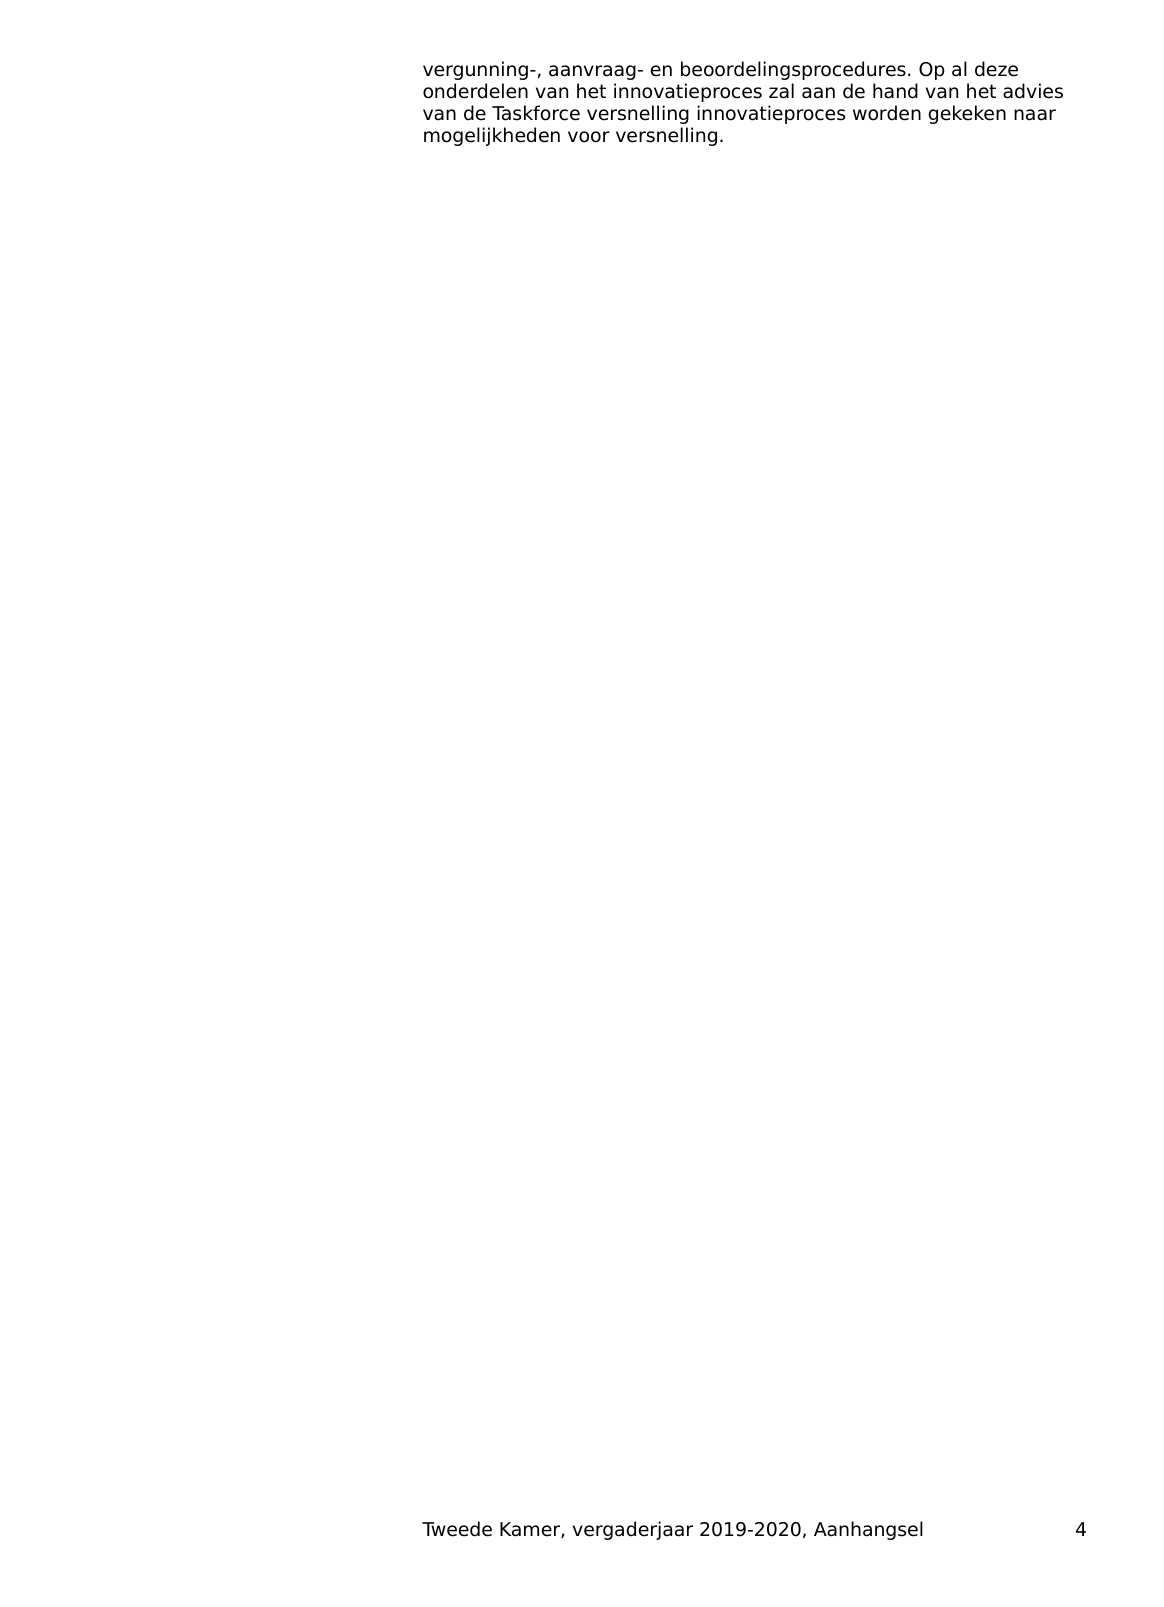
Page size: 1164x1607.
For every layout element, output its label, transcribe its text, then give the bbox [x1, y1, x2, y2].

text vergunning-, aanvraag- en beoordelingsprocedures. Op al deze onderdelen van het innovatieproces zal aan de hand van het advies van de Taskforce versnelling innovatieproces worden gekeken naar mogelijkheden voor versnelling. [422, 59, 1087, 147]
